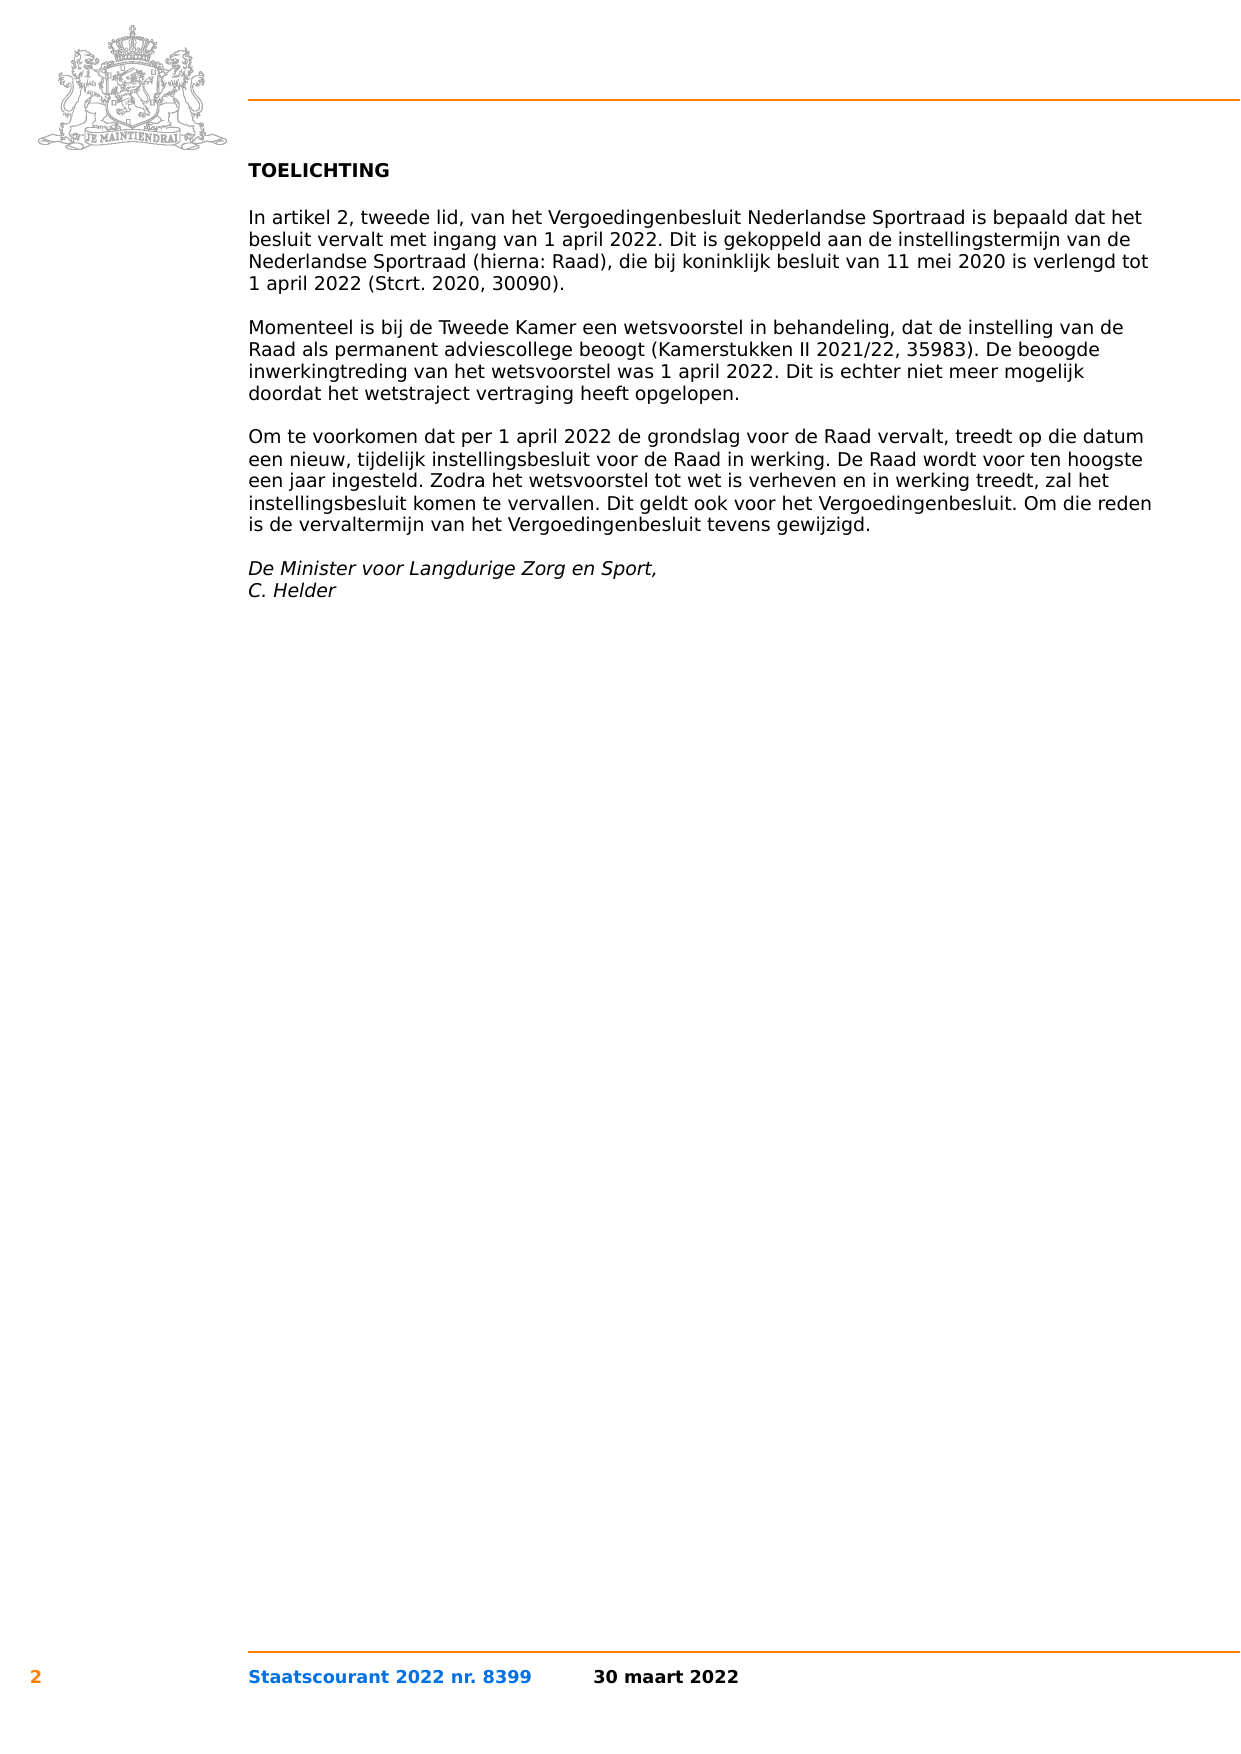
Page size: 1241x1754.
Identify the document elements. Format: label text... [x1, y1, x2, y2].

text De Minister voor Langdurige Zorg en Sport, C. Helder [248, 558, 1163, 602]
picture [38, 25, 227, 150]
text Momenteel is bij de Tweede Kamer een wetsvoorstel in behandeling, dat de instelling van de Raad als permanent adviescollege beoogt (Kamerstukken II 2021/22, 35983). De beoogde inwerkingtreding van het wetsvoorstel was 1 april 2022. Dit is echter niet meer mogelijk doordat het wetstraject vertraging heeft opgelopen. [248, 317, 1163, 404]
subtitle TOELICHTING [248, 160, 1163, 182]
text Om te voorkomen dat per 1 april 2022 de grondslag voor de Raad vervalt, treedt op die datum een nieuw, tijdelijk instellingsbesluit voor de Raad in werking. De Raad wordt voor ten hoogste een jaar ingesteld. Zodra het wetsvoorstel tot wet is verheven en in werking treedt, zal het instellingsbesluit komen te vervallen. Dit geldt ook voor het Vergoedingenbesluit. Om die reden is de vervaltermijn van het Vergoedingenbesluit tevens gewijzigd. [248, 426, 1163, 536]
text In artikel 2, tweede lid, van het Vergoedingenbesluit Nederlandse Sportraad is bepaald dat het besluit vervalt met ingang van 1 april 2022. Dit is gekoppeld aan de instellingstermijn van de Nederlandse Sportraad (hierna: Raad), die bij koninklijk besluit van 11 mei 2020 is verlengd tot 1 april 2022 (Stcrt. 2020, 30090). [248, 207, 1163, 295]
